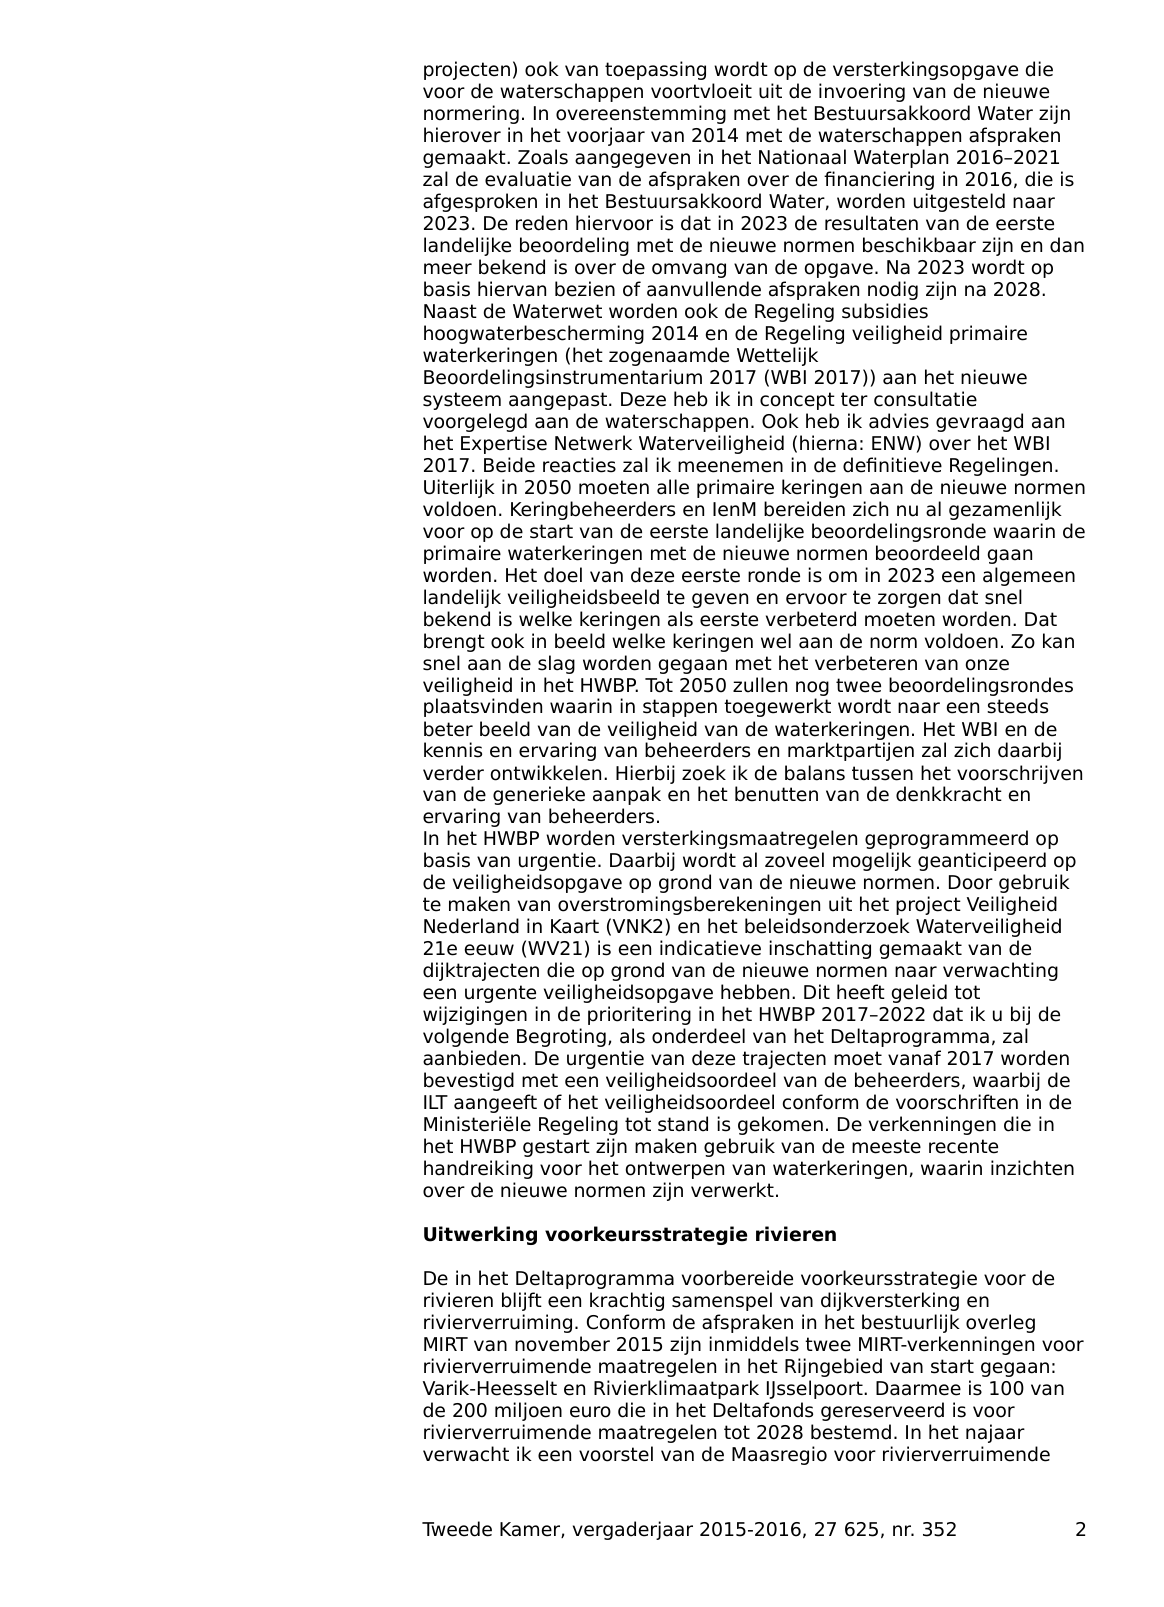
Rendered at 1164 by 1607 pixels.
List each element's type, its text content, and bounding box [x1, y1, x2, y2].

text De in het Deltaprogramma voorbereide voorkeursstrategie voor de rivieren blijft een krachtig samenspel van dijkversterking en rivierverruiming. Conform de afspraken in het bestuurlijk overleg MIRT van november 2015 zijn inmiddels twee MIRT-verkenningen voor rivierverruimende maatregelen in het Rijngebied van start gegaan: Varik-Heesselt en Rivierklimaatpark IJsselpoort. Daarmee is 100 van de 200 miljoen euro die in het Deltafonds gereserveerd is voor rivierverruimende maatregelen tot 2028 bestemd. In het najaar verwacht ik een voorstel van de Maasregio voor rivierverruimende [422, 1268, 1087, 1466]
text Naast de Waterwet worden ook de Regeling subsidies hoogwaterbescherming 2014 en de Regeling veiligheid primaire waterkeringen (het zogenaamde Wettelijk Beoordelingsinstrumentarium 2017 (WBI 2017)) aan het nieuwe systeem aangepast. Deze heb ik in concept ter consultatie voorgelegd aan de waterschappen. Ook heb ik advies gevraagd aan het Expertise Netwerk Waterveiligheid (hierna: ENW) over het WBI 2017. Beide reacties zal ik meenemen in de definitieve Regelingen. [422, 301, 1087, 477]
text In het HWBP worden versterkingsmaatregelen geprogrammeerd op basis van urgentie. Daarbij wordt al zoveel mogelijk geanticipeerd op de veiligheidsopgave op grond van de nieuwe normen. Door gebruik te maken van overstromingsberekeningen uit het project Veiligheid Nederland in Kaart (VNK2) en het beleidsonderzoek Waterveiligheid 21e eeuw (WV21) is een indicatieve inschatting gemaakt van de dijktrajecten die op grond van de nieuwe normen naar verwachting een urgente veiligheidsopgave hebben. Dit heeft geleid tot wijzigingen in de prioritering in het HWBP 2017–2022 dat ik u bij de volgende Begroting, als onderdeel van het Deltaprogramma, zal aanbieden. De urgentie van deze trajecten moet vanaf 2017 worden bevestigd met een veiligheidsoordeel van de beheerders, waarbij de ILT aangeeft of het veiligheidsoordeel conform de voorschriften in de Ministeriële Regeling tot stand is gekomen. De verkenningen die in het HWBP gestart zijn maken gebruik van de meeste recente handreiking voor het ontwerpen van waterkeringen, waarin inzichten over de nieuwe normen zijn verwerkt. [422, 828, 1087, 1202]
text Uiterlijk in 2050 moeten alle primaire keringen aan de nieuwe normen voldoen. Keringbeheerders en IenM bereiden zich nu al gezamenlijk voor op de start van de eerste landelijke beoordelingsronde waarin de primaire waterkeringen met de nieuwe normen beoordeeld gaan worden. Het doel van deze eerste ronde is om in 2023 een algemeen landelijk veiligheidsbeeld te geven en ervoor te zorgen dat snel bekend is welke keringen als eerste verbeterd moeten worden. Dat brengt ook in beeld welke keringen wel aan de norm voldoen. Zo kan snel aan de slag worden gegaan met het verbeteren van onze veiligheid in het HWBP. Tot 2050 zullen nog twee beoordelingsrondes plaatsvinden waarin in stappen toegewerkt wordt naar een steeds beter beeld van de veiligheid van de waterkeringen. Het WBI en de kennis en ervaring van beheerders en marktpartijen zal zich daarbij verder ontwikkelen. Hierbij zoek ik de balans tussen het voorschrijven van de generieke aanpak en het benutten van de denkkracht en ervaring van beheerders. [422, 477, 1087, 828]
text projecten) ook van toepassing wordt op de versterkingsopgave die voor de waterschappen voortvloeit uit de invoering van de nieuwe normering. In overeenstemming met het Bestuursakkoord Water zijn hierover in het voorjaar van 2014 met de waterschappen afspraken gemaakt. Zoals aangegeven in het Nationaal Waterplan 2016–2021 zal de evaluatie van de afspraken over de financiering in 2016, die is afgesproken in het Bestuursakkoord Water, worden uitgesteld naar 2023. De reden hiervoor is dat in 2023 de resultaten van de eerste landelijke beoordeling met de nieuwe normen beschikbaar zijn en dan meer bekend is over de omvang van de opgave. Na 2023 wordt op basis hiervan bezien of aanvullende afspraken nodig zijn na 2028. [422, 59, 1087, 301]
subtitle Uitwerking voorkeursstrategie rivieren [422, 1224, 1087, 1246]
